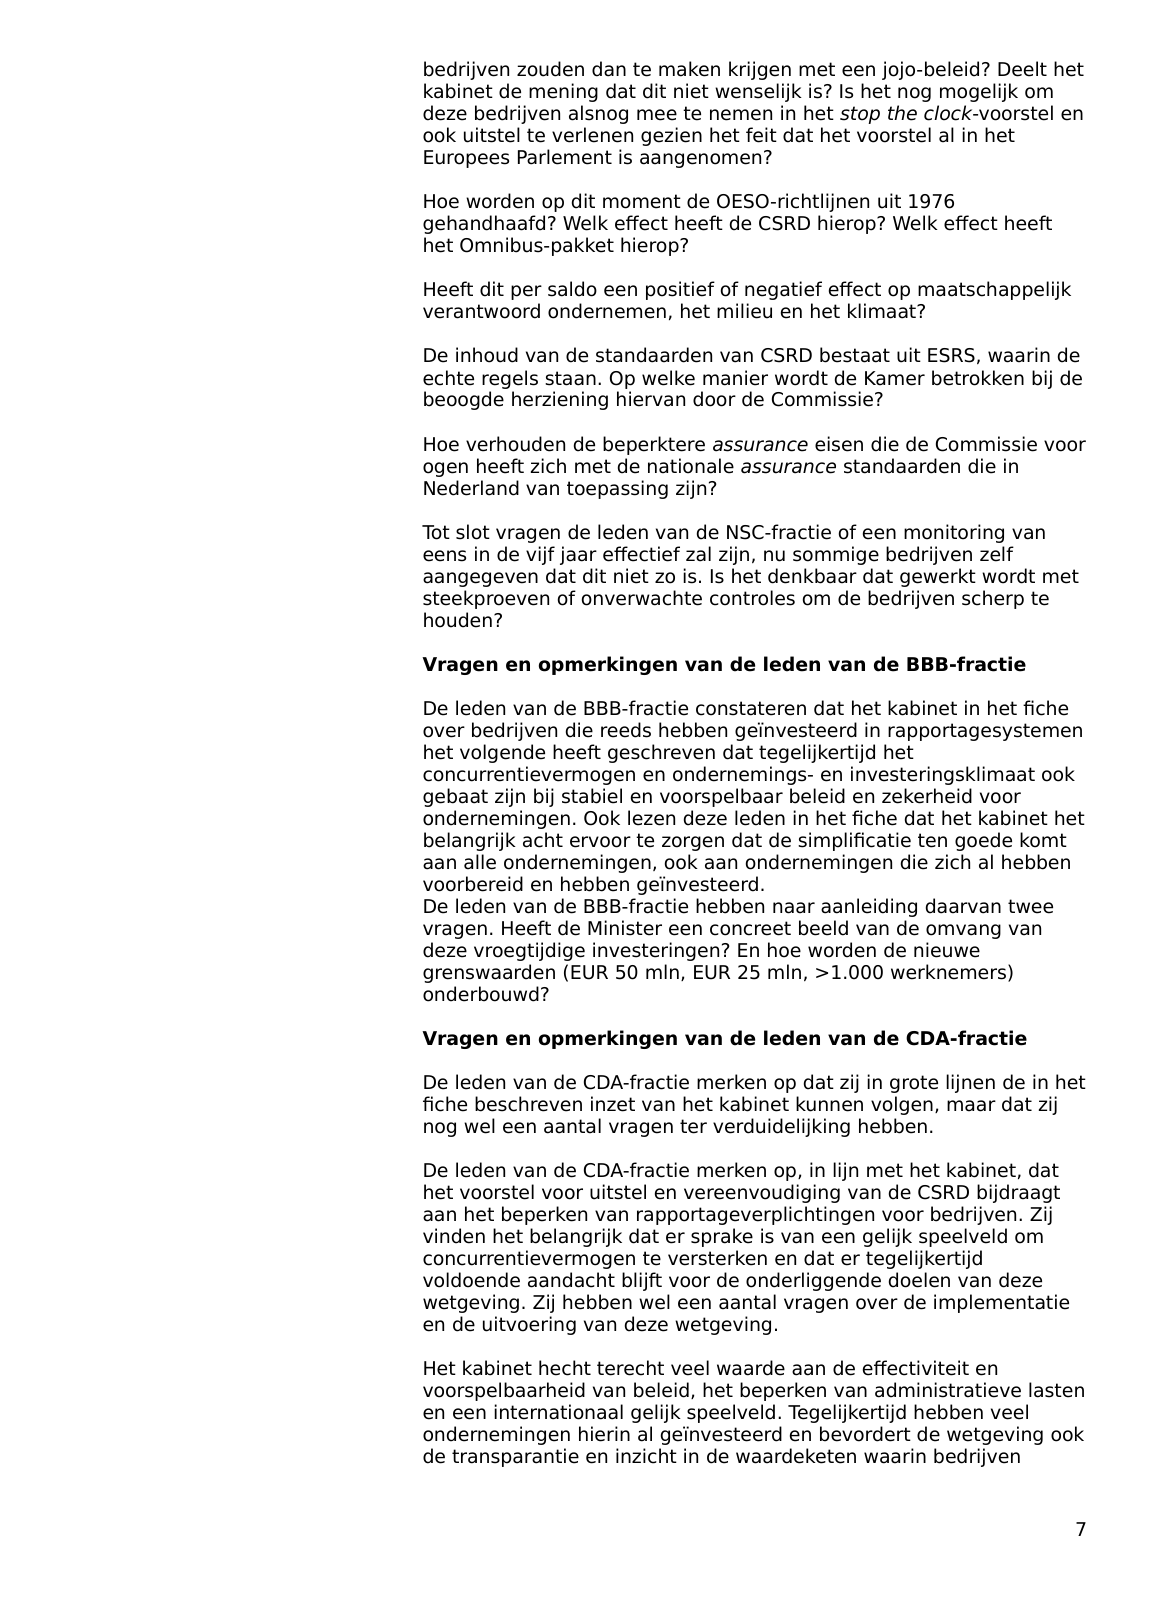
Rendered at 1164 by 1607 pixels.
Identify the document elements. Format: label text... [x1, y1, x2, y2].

text De leden van de CDA-fractie merken op dat zij in grote lijnen de in het fiche beschreven inzet van het kabinet kunnen volgen, maar dat zij nog wel een aantal vragen ter verduidelijking hebben. [422, 1072, 1087, 1138]
text Tot slot vragen de leden van de NSC-fractie of een monitoring van eens in de vijf jaar effectief zal zijn, nu sommige bedrijven zelf aangegeven dat dit niet zo is. Is het denkbaar dat gewerkt wordt met steekproeven of onverwachte controles om de bedrijven scherp te houden? [422, 522, 1087, 632]
text De leden van de BBB-fractie hebben naar aanleiding daarvan twee vragen. Heeft de Minister een concreet beeld van de omvang van deze vroegtijdige investeringen? En hoe worden de nieuwe grenswaarden (EUR 50 mln, EUR 25 mln, >1.000 werknemers) onderbouwd? [422, 896, 1087, 1006]
text Hoe verhouden de beperktere assurance eisen die de Commissie voor ogen heeft zich met de nationale assurance standaarden die in Nederland van toepassing zijn? [422, 433, 1087, 499]
text De inhoud van de standaarden van CSRD bestaat uit ESRS, waarin de echte regels staan. Op welke manier wordt de Kamer betrokken bij de beoogde herziening hiervan door de Commissie? [422, 345, 1087, 411]
text De leden van de BBB-fractie constateren dat het kabinet in het fiche over bedrijven die reeds hebben geïnvesteerd in rapportagesystemen het volgende heeft geschreven dat tegelijkertijd het concurrentievermogen en ondernemings- en investeringsklimaat ook gebaat zijn bij stabiel en voorspelbaar beleid en zekerheid voor ondernemingen. Ook lezen deze leden in het fiche dat het kabinet het belangrijk acht ervoor te zorgen dat de simplificatie ten goede komt aan alle ondernemingen, ook aan ondernemingen die zich al hebben voorbereid en hebben geïnvesteerd. [422, 698, 1087, 896]
text Het kabinet hecht terecht veel waarde aan de effectiviteit en voorspelbaarheid van beleid, het beperken van administratieve lasten en een internationaal gelijk speelveld. Tegelijkertijd hebben veel ondernemingen hierin al geïnvesteerd en bevordert de wetgeving ook de transparantie en inzicht in de waardeketen waarin bedrijven [422, 1358, 1087, 1468]
text Hoe worden op dit moment de OESO-richtlijnen uit 1976 gehandhaafd? Welk effect heeft de CSRD hierop? Welk effect heeft het Omnibus-pakket hierop? [422, 191, 1087, 257]
subtitle Vragen en opmerkingen van de leden van de CDA-fractie [422, 1028, 1087, 1050]
text Heeft dit per saldo een positief of negatief effect op maatschappelijk verantwoord ondernemen, het milieu en het klimaat? [422, 279, 1087, 323]
text De leden van de CDA-fractie merken op, in lijn met het kabinet, dat het voorstel voor uitstel en vereenvoudiging van de CSRD bijdraagt aan het beperken van rapportageverplichtingen voor bedrijven. Zij vinden het belangrijk dat er sprake is van een gelijk speelveld om concurrentievermogen te versterken en dat er tegelijkertijd voldoende aandacht blijft voor de onderliggende doelen van deze wetgeving. Zij hebben wel een aantal vragen over de implementatie en de uitvoering van deze wetgeving. [422, 1160, 1087, 1336]
text bedrijven zouden dan te maken krijgen met een jojo-beleid? Deelt het kabinet de mening dat dit niet wenselijk is? Is het nog mogelijk om deze bedrijven alsnog mee te nemen in het stop the clock-voorstel en ook uitstel te verlenen gezien het feit dat het voorstel al in het Europees Parlement is aangenomen? [422, 59, 1087, 169]
subtitle Vragen en opmerkingen van de leden van de BBB-fractie [422, 654, 1087, 676]
